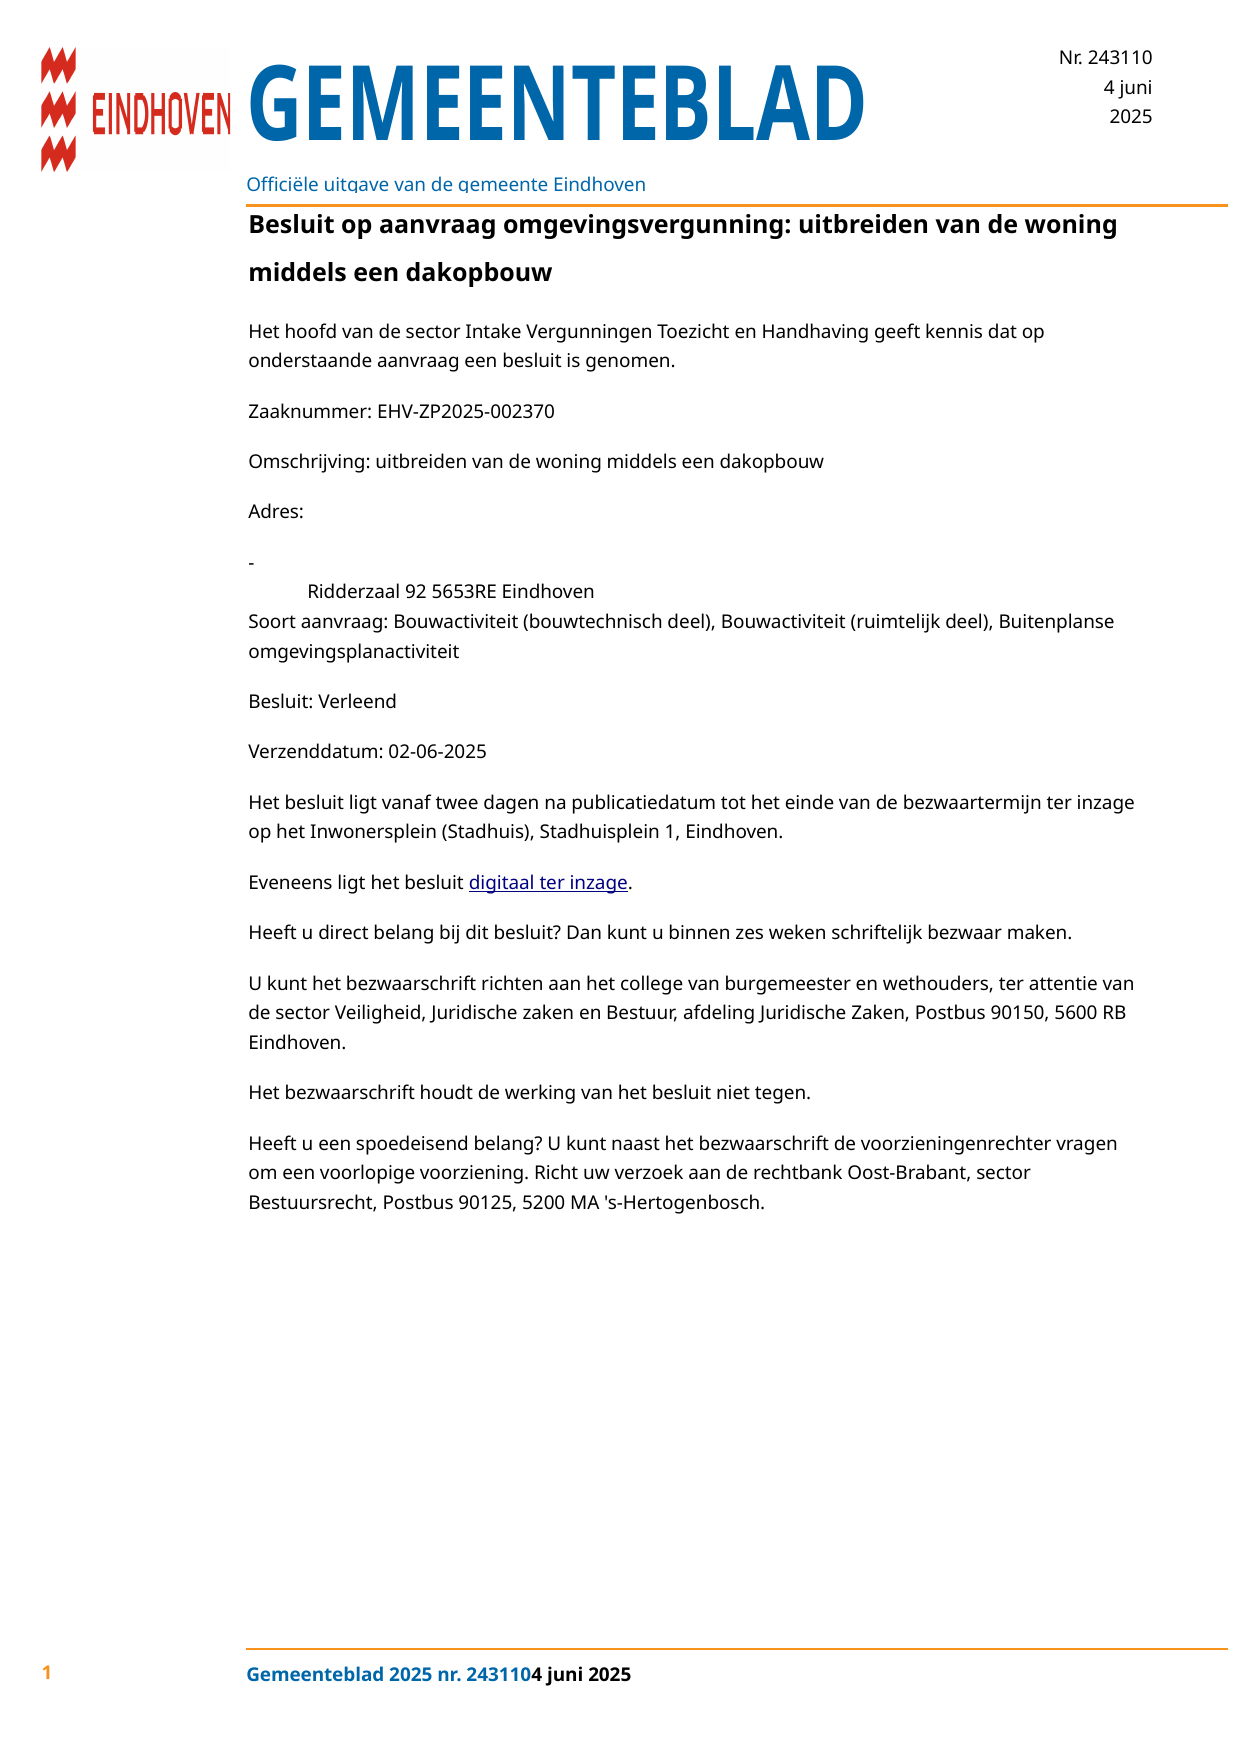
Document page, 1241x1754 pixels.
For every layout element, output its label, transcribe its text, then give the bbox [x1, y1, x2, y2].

text Zaaknummer: EHV-ZP2025-002370 [248, 398, 1152, 424]
picture [41, 47, 231, 172]
text Verzenddatum: 02-06-2025 [248, 739, 1152, 764]
text Het besluit ligt vanaf twee dagen na publicatiedatum tot het einde van de bezwaartermijn ter inzage op het Inwonersplein (Stadhuis), Stadhuisplein 1, Eindhoven. [248, 789, 1152, 844]
text Soort aanvraag: Bouwactiviteit (bouwtechnisch deel), Bouwactiviteit (ruimtelijk deel), Buitenplanse omgevingsplanactiviteit [248, 608, 1152, 664]
text Heeft u direct belang bij dit besluit? Dan kunt u binnen zes weken schriftelijk bezwaar maken. [248, 919, 1152, 945]
text Eveneens ligt het besluit digitaal ter inzage. [248, 869, 1152, 895]
text Het bezwaarschrift houdt de werking van het besluit niet tegen. [248, 1079, 1152, 1105]
text Besluit: Verleend [248, 688, 1152, 714]
text Het hoofd van de sector Intake Vergunningen Toezicht en Handhaving geeft kennis dat op onderstaande aanvraag een besluit is genomen. [248, 318, 1152, 373]
text Heeft u een spoedeisend belang? U kunt naast het bezwaarschrift de voorzieningenrechter vragen om een voorlopige voorziening. Richt uw verzoek aan de rechtbank Oost-Brabant, sector Bestuursrecht, Postbus 90125, 5200 MA 's-Hertogenbosch. [248, 1130, 1152, 1215]
text Adres: [248, 499, 1152, 524]
text U kunt het bezwaarschrift richten aan het college van burgemeester en wethouders, ter attentie van de sector Veiligheid, Juridische zaken en Bestuur, afdeling Juridische Zaken, Postbus 90150, 5600 RB Eindhoven. [248, 970, 1152, 1055]
list Ridderzaal 92 5653RE Eindhoven [248, 579, 1152, 604]
text Omschrijving: uitbreiden van de woning middels een dakopbouw [248, 448, 1152, 474]
text Besluit op aanvraag omgevingsvergunning: uitbreiden van de woning middels een dakopbouw [248, 207, 1152, 288]
